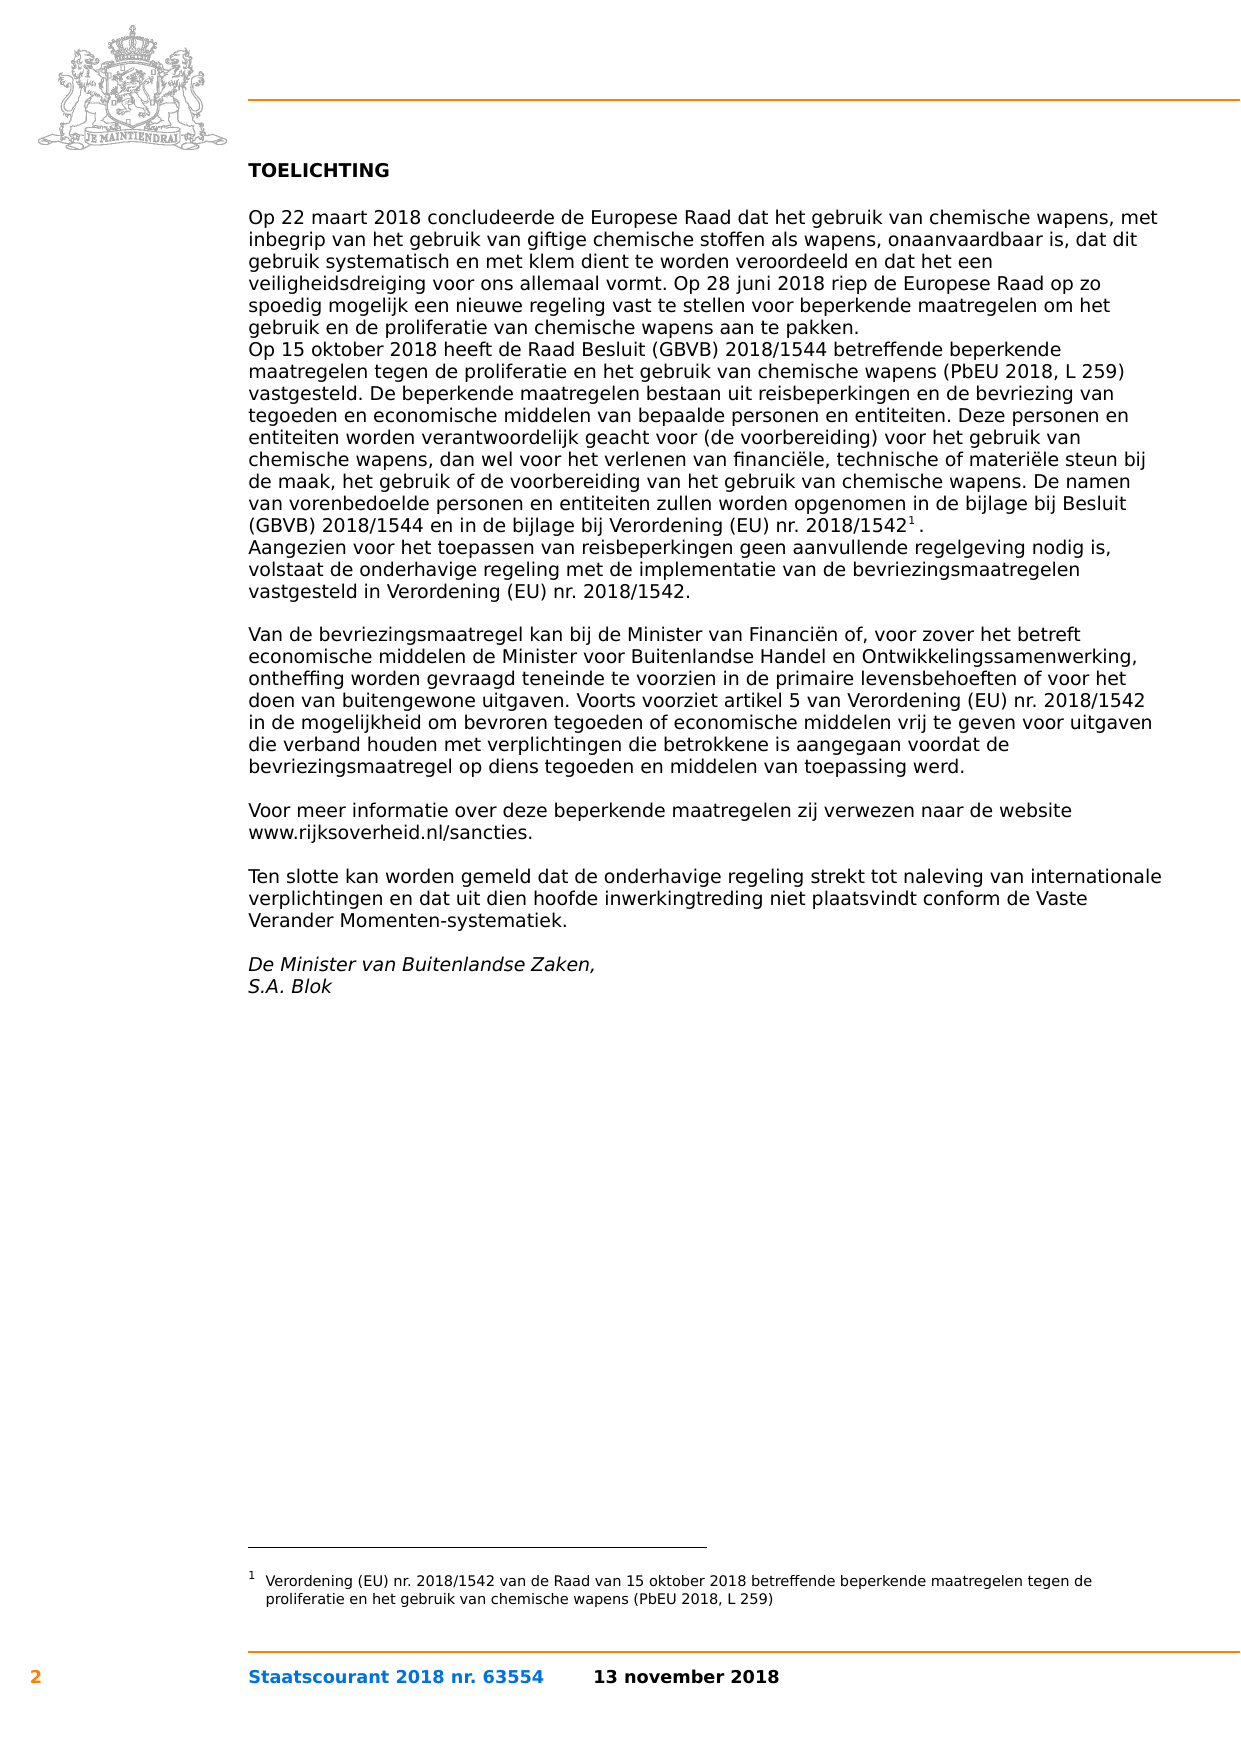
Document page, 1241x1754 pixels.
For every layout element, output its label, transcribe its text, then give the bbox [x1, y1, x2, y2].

picture [38, 25, 227, 150]
text Verordening (EU) nr. 2018/1542 van de Raad van 15 oktober 2018 betreffende beperkende maatregelen tegen de proliferatie en het gebruik van chemische wapens (PbEU 2018, L 259) [248, 1569, 1163, 1608]
text Op 22 maart 2018 concludeerde de Europese Raad dat het gebruik van chemische wapens, met inbegrip van het gebruik van giftige chemische stoffen als wapens, onaanvaardbaar is, dat dit gebruik systematisch en met klem dient te worden veroordeeld en dat het een veiligheidsdreiging voor ons allemaal vormt. Op 28 juni 2018 riep de Europese Raad op zo spoedig mogelijk een nieuwe regeling vast te stellen voor beperkende maatregelen om het gebruik en de proliferatie van chemische wapens aan te pakken. [248, 207, 1163, 339]
text De Minister van Buitenlandse Zaken, S.A. Blok [248, 954, 1163, 998]
text Op 15 oktober 2018 heeft de Raad Besluit (GBVB) 2018/1544 betreffende beperkende maatregelen tegen de proliferatie en het gebruik van chemische wapens (PbEU 2018, L 259) vastgesteld. De beperkende maatregelen bestaan uit reisbeperkingen en de bevriezing van tegoeden en economische middelen van bepaalde personen en entiteiten. Deze personen en entiteiten worden verantwoordelijk geacht voor (de voorbereiding) voor het gebruik van chemische wapens, dan wel voor het verlenen van financiële, technische of materiële steun bij de maak, het gebruik of de voorbereiding van het gebruik van chemische wapens. De namen van vorenbedoelde personen en entiteiten zullen worden opgenomen in de bijlage bij Besluit (GBVB) 2018/1544 en in de bijlage bij Verordening (EU) nr. 2018/1542. [248, 339, 1163, 537]
text Voor meer informatie over deze beperkende maatregelen zij verwezen naar de website www.rijksoverheid.nl/sancties. [248, 800, 1163, 844]
text Van de bevriezingsmaatregel kan bij de Minister van Financiën of, voor zover het betreft economische middelen de Minister voor Buitenlandse Handel en Ontwikkelingssamenwerking, ontheffing worden gevraagd teneinde te voorzien in de primaire levensbehoeften of voor het doen van buitengewone uitgaven. Voorts voorziet artikel 5 van Verordening (EU) nr. 2018/1542 in de mogelijkheid om bevroren tegoeden of economische middelen vrij te geven voor uitgaven die verband houden met verplichtingen die betrokkene is aangegaan voordat de bevriezingsmaatregel op diens tegoeden en middelen van toepassing werd. [248, 624, 1163, 778]
subtitle TOELICHTING [248, 160, 1163, 182]
text Ten slotte kan worden gemeld dat de onderhavige regeling strekt tot naleving van internationale verplichtingen en dat uit dien hoofde inwerkingtreding niet plaatsvindt conform de Vaste Verander Momenten-systematiek. [248, 866, 1163, 932]
text Aangezien voor het toepassen van reisbeperkingen geen aanvullende regelgeving nodig is, volstaat de onderhavige regeling met de implementatie van de bevriezingsmaatregelen vastgesteld in Verordening (EU) nr. 2018/1542. [248, 537, 1163, 602]
